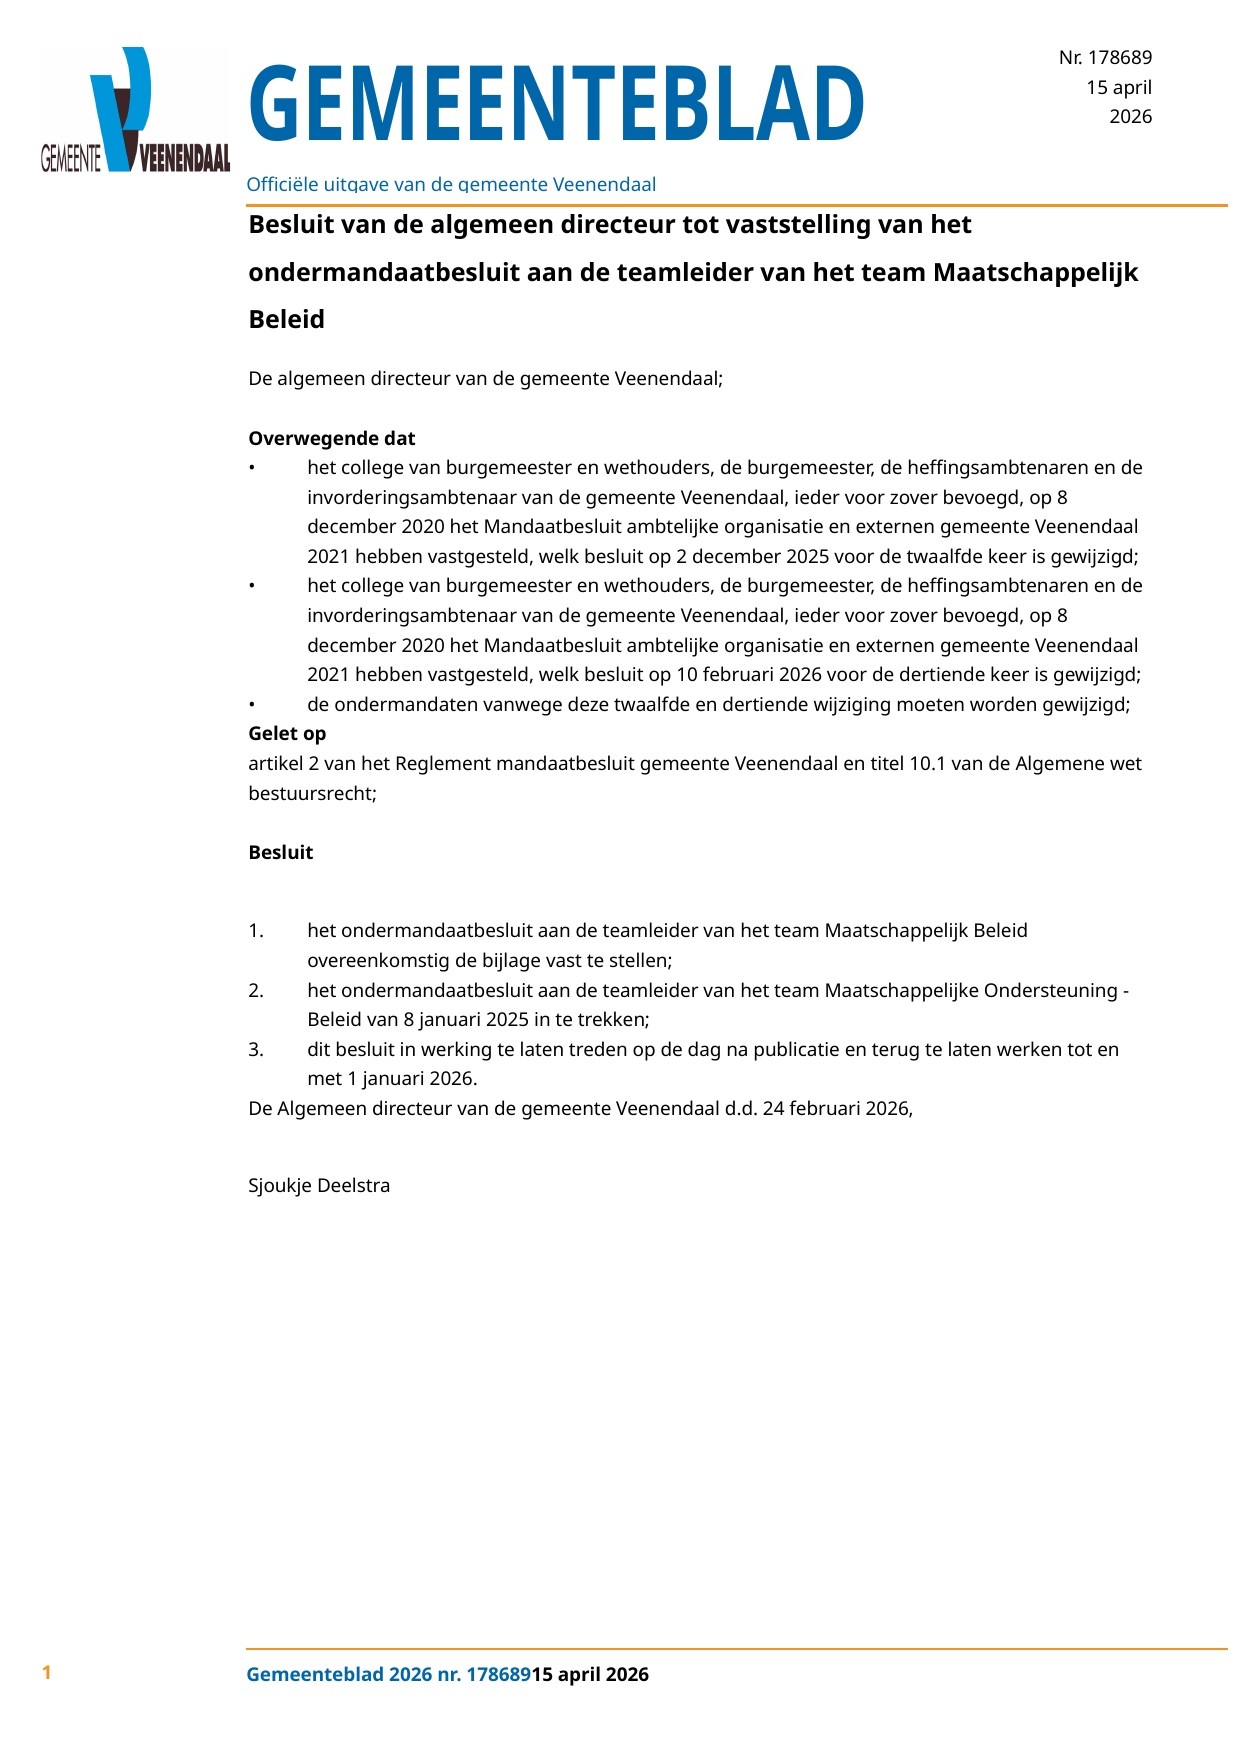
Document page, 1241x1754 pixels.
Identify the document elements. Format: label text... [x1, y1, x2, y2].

list het college van burgemeester en wethouders, de burgemeester, de heffingsambtenaren en de invorderingsambtenaar van de gemeente Veenendaal, ieder voor zover bevoegd, op 8 december 2020 het Mandaatbesluit ambtelijke organisatie en externen gemeente Veenendaal 2021 hebben vastgesteld, welk besluit op 2 december 2025 voor de twaalfde keer is gewijzigd; [248, 454, 1152, 569]
picture [41, 47, 130, 172]
list het ondermandaatbesluit aan de teamleider van het team Maatschappelijk Beleid overeenkomstig de bijlage vast te stellen; [248, 918, 1152, 973]
text Besluit van de algemeen directeur tot vaststelling van het ondermandaatbesluit aan de teamleider van het team Maatschappelijk Beleid [248, 207, 1152, 336]
list de ondermandaten vanwege deze twaalfde en dertiende wijziging moeten worden gewijzigd; [248, 691, 1152, 717]
list het college van burgemeester en wethouders, de burgemeester, de heffingsambtenaren en de invorderingsambtenaar van de gemeente Veenendaal, ieder voor zover bevoegd, op 8 december 2020 het Mandaatbesluit ambtelijke organisatie en externen gemeente Veenendaal 2021 hebben vastgesteld, welk besluit op 10 februari 2026 voor de dertiende keer is gewijzigd; [248, 573, 1152, 687]
list dit besluit in werking te laten treden op de dag na publicatie en terug te laten werken tot en met 1 januari 2026. [248, 1036, 1152, 1091]
list het ondermandaatbesluit aan de teamleider van het team Maatschappelijke Ondersteuning - Beleid van 8 januari 2025 in te trekken; [248, 977, 1152, 1032]
text Overwegende dat [248, 425, 1152, 450]
text Gelet op [248, 721, 1152, 746]
text De Algemeen directeur van de gemeente Veenendaal d.d. 24 februari 2026, [248, 1095, 1152, 1121]
text Besluit [248, 839, 1152, 864]
picture [123, 47, 231, 172]
text De algemeen directeur van de gemeente Veenendaal; [248, 366, 1152, 391]
text Sjoukje Deelstra [248, 1172, 1152, 1198]
text artikel 2 van het Reglement mandaatbesluit gemeente Veenendaal en titel 10.1 van de Algemene wet bestuursrecht; [248, 750, 1152, 805]
